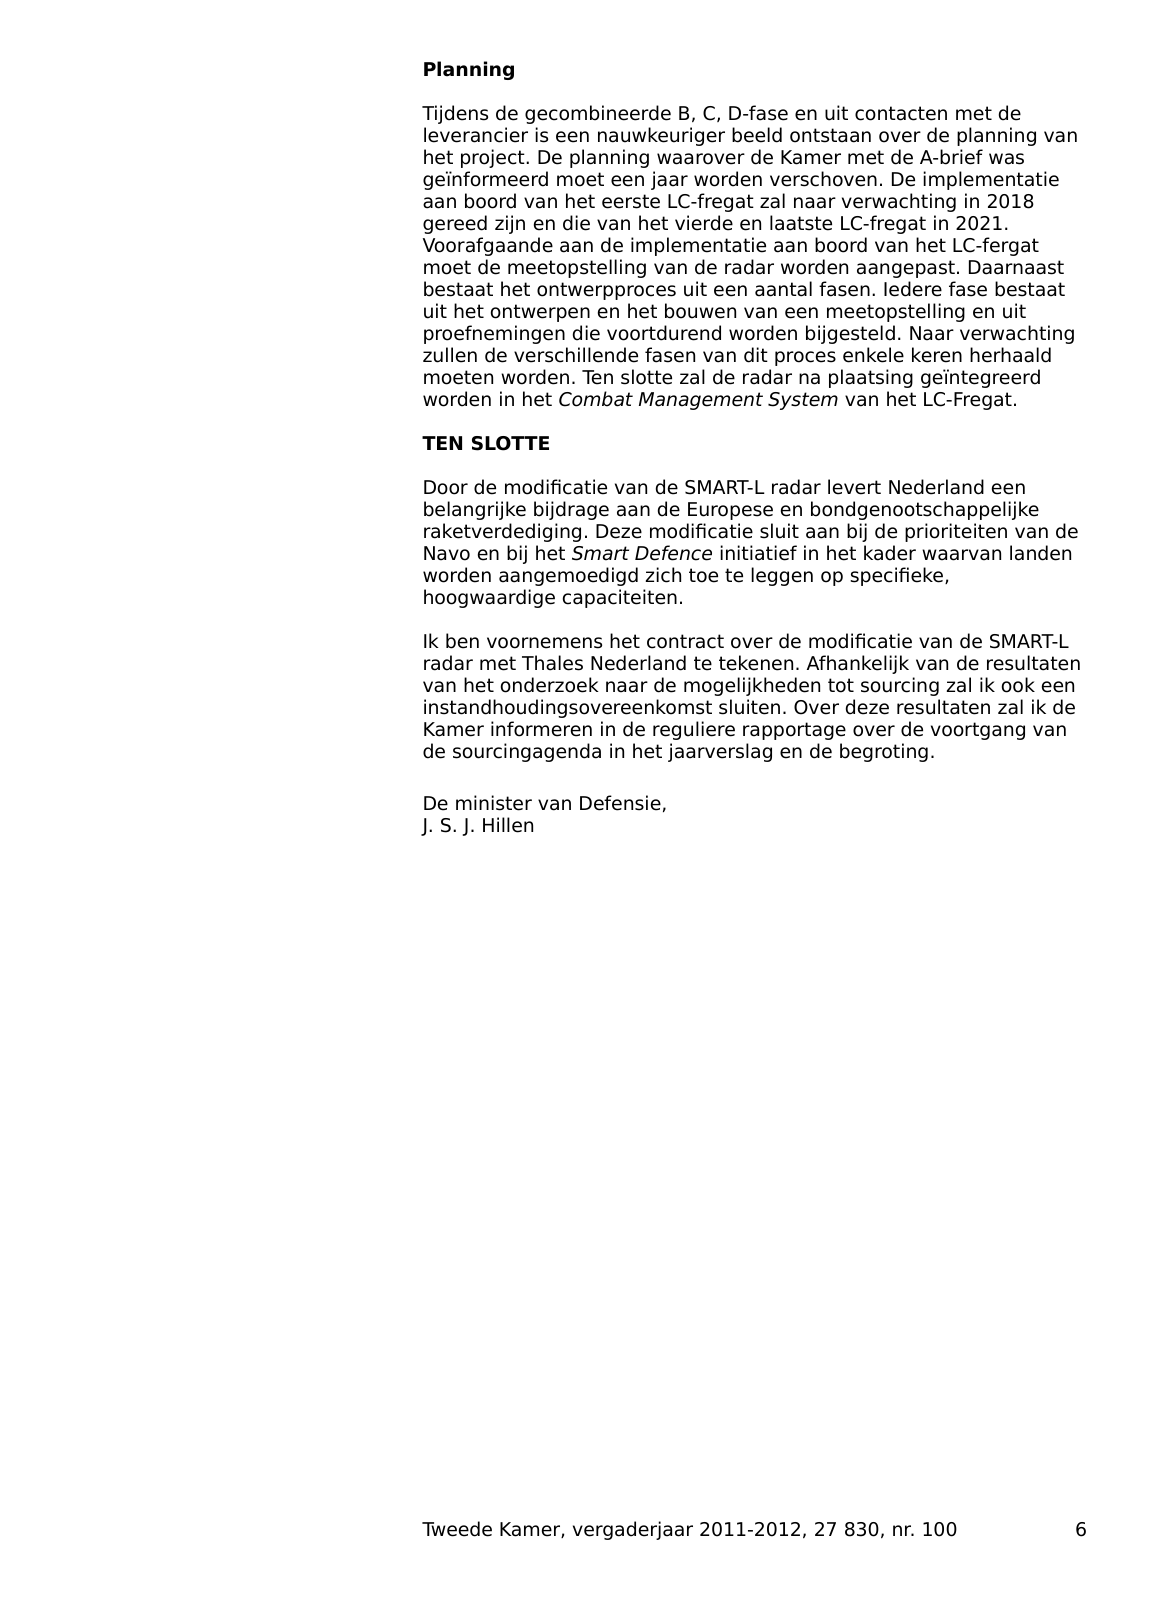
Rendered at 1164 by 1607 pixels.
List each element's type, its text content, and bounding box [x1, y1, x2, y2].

text Ik ben voornemens het contract over de modificatie van de SMART-L radar met Thales Nederland te tekenen. Afhankelijk van de resultaten van het onderzoek naar de mogelijkheden tot sourcing zal ik ook een instandhoudingsovereenkomst sluiten. Over deze resultaten zal ik de Kamer informeren in de reguliere rapportage over de voortgang van de sourcingagenda in het jaarverslag en de begroting. [422, 631, 1087, 763]
text Tijdens de gecombineerde B, C, D-fase en uit contacten met de leverancier is een nauwkeuriger beeld ontstaan over de planning van het project. De planning waarover de Kamer met de A-brief was geïnformeerd moet een jaar worden verschoven. De implementatie aan boord van het eerste LC-fregat zal naar verwachting in 2018 gereed zijn en die van het vierde en laatste LC-fregat in 2021. Voorafgaande aan de implementatie aan boord van het LC-fergat moet de meetopstelling van de radar worden aangepast. Daarnaast bestaat het ontwerpproces uit een aantal fasen. Iedere fase bestaat uit het ontwerpen en het bouwen van een meetopstelling en uit proefnemingen die voortdurend worden bijgesteld. Naar verwachting zullen de verschillende fasen van dit proces enkele keren herhaald moeten worden. Ten slotte zal de radar na plaatsing geïntegreerd worden in het Combat Management System van het LC-Fregat. [422, 103, 1087, 411]
subtitle Planning [422, 59, 1087, 81]
subtitle TEN SLOTTE [422, 433, 1087, 455]
text De minister van Defensie, J. S. J. Hillen [422, 793, 1087, 837]
text Door de modificatie van de SMART-L radar levert Nederland een belangrijke bijdrage aan de Europese en bondgenootschappelijke raketverdediging. Deze modificatie sluit aan bij de prioriteiten van de Navo en bij het Smart Defence initiatief in het kader waarvan landen worden aangemoedigd zich toe te leggen op specifieke, hoogwaardige capaciteiten. [422, 477, 1087, 609]
